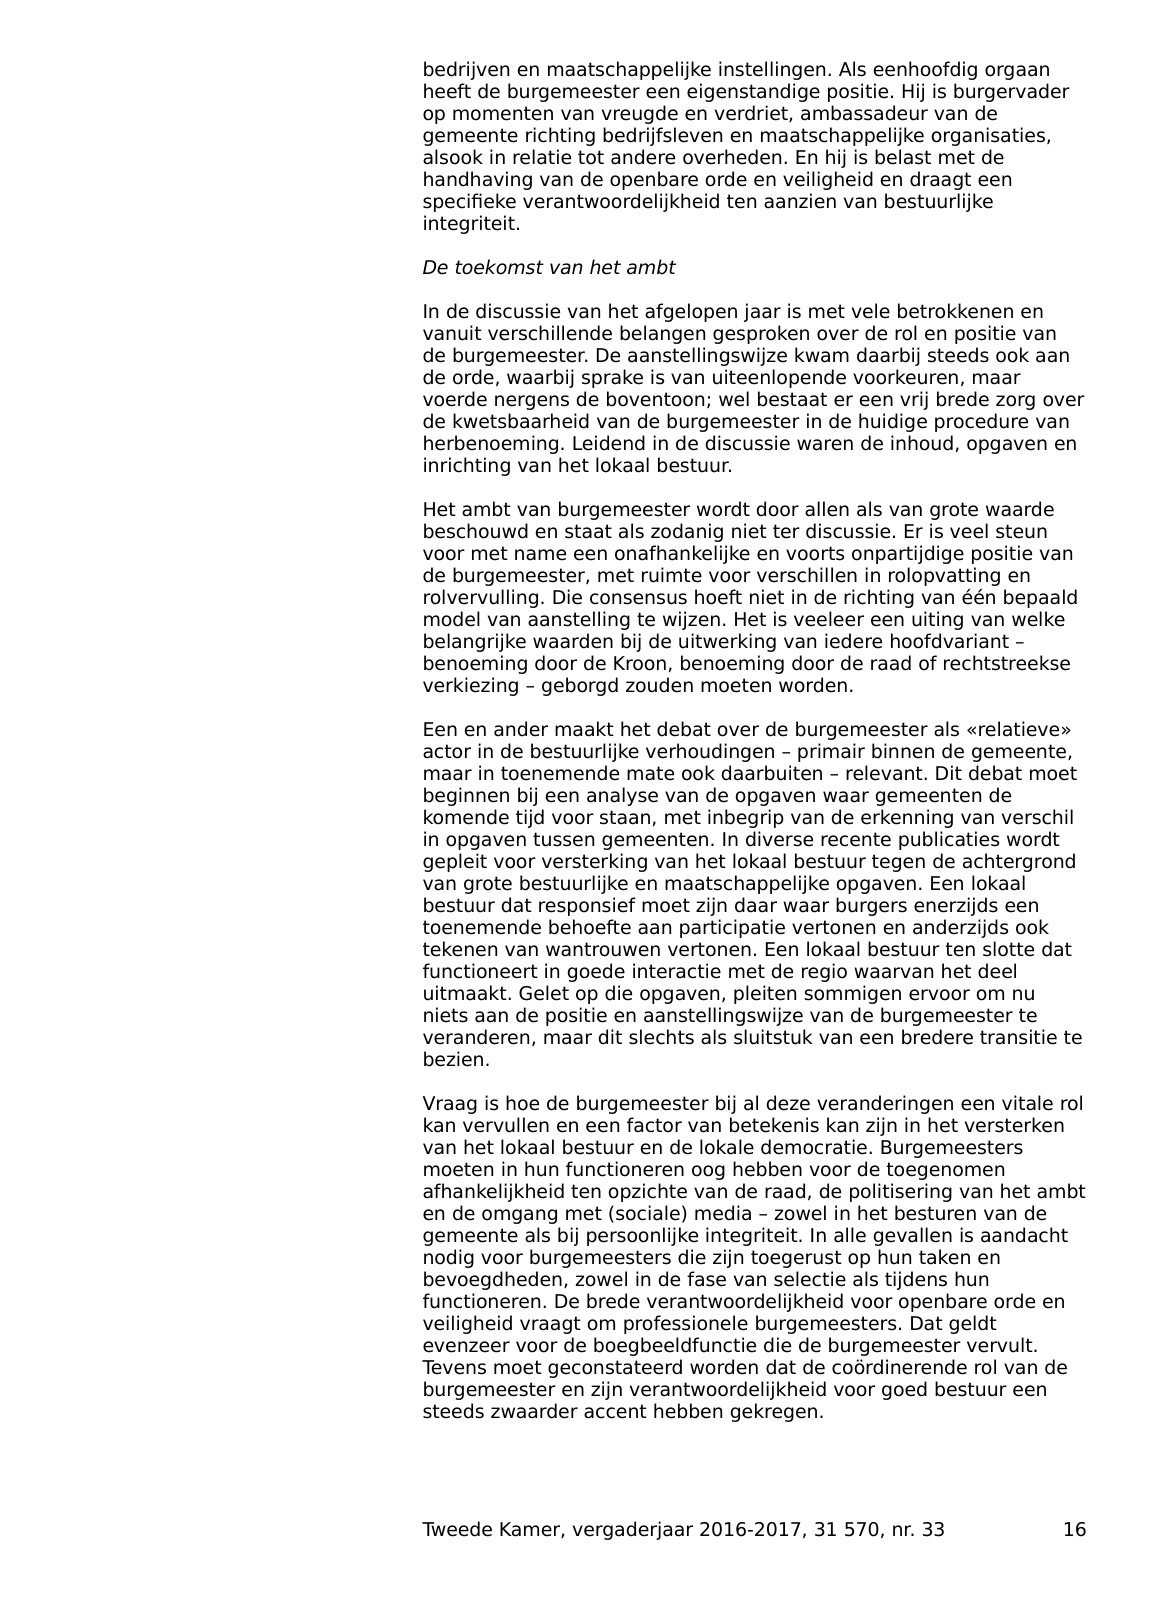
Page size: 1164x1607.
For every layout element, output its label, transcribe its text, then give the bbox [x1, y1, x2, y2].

text Het ambt van burgemeester wordt door allen als van grote waarde beschouwd en staat als zodanig niet ter discussie. Er is veel steun voor met name een onafhankelijke en voorts onpartijdige positie van de burgemeester, met ruimte voor verschillen in rolopvatting en rolvervulling. Die consensus hoeft niet in de richting van één bepaald model van aanstelling te wijzen. Het is veeleer een uiting van welke belangrijke waarden bij de uitwerking van iedere hoofdvariant – benoeming door de Kroon, benoeming door de raad of rechtstreekse verkiezing – geborgd zouden moeten worden. [422, 499, 1087, 697]
text In de discussie van het afgelopen jaar is met vele betrokkenen en vanuit verschillende belangen gesproken over de rol en positie van de burgemeester. De aanstellingswijze kwam daarbij steeds ook aan de orde, waarbij sprake is van uiteenlopende voorkeuren, maar voerde nergens de boventoon; wel bestaat er een vrij brede zorg over de kwetsbaarheid van de burgemeester in de huidige procedure van herbenoeming. Leidend in de discussie waren de inhoud, opgaven en inrichting van het lokaal bestuur. [422, 301, 1087, 477]
text bedrijven en maatschappelijke instellingen. Als eenhoofdig orgaan heeft de burgemeester een eigenstandige positie. Hij is burgervader op momenten van vreugde en verdriet, ambassadeur van de gemeente richting bedrijfsleven en maatschappelijke organisaties, alsook in relatie tot andere overheden. En hij is belast met de handhaving van de openbare orde en veiligheid en draagt een specifieke verantwoordelijkheid ten aanzien van bestuurlijke integriteit. [422, 59, 1087, 235]
text Een en ander maakt het debat over de burgemeester als «relatieve» actor in de bestuurlijke verhoudingen – primair binnen de gemeente, maar in toenemende mate ook daarbuiten – relevant. Dit debat moet beginnen bij een analyse van de opgaven waar gemeenten de komende tijd voor staan, met inbegrip van de erkenning van verschil in opgaven tussen gemeenten. In diverse recente publicaties wordt gepleit voor versterking van het lokaal bestuur tegen de achtergrond van grote bestuurlijke en maatschappelijke opgaven. Een lokaal bestuur dat responsief moet zijn daar waar burgers enerzijds een toenemende behoefte aan participatie vertonen en anderzijds ook tekenen van wantrouwen vertonen. Een lokaal bestuur ten slotte dat functioneert in goede interactie met de regio waarvan het deel uitmaakt. Gelet op die opgaven, pleiten sommigen ervoor om nu niets aan de positie en aanstellingswijze van de burgemeester te veranderen, maar dit slechts als sluitstuk van een bredere transitie te bezien. [422, 719, 1087, 1071]
text Vraag is hoe de burgemeester bij al deze veranderingen een vitale rol kan vervullen en een factor van betekenis kan zijn in het versterken van het lokaal bestuur en de lokale democratie. Burgemeesters moeten in hun functioneren oog hebben voor de toegenomen afhankelijkheid ten opzichte van de raad, de politisering van het ambt en de omgang met (sociale) media – zowel in het besturen van de gemeente als bij persoonlijke integriteit. In alle gevallen is aandacht nodig voor burgemeesters die zijn toegerust op hun taken en bevoegdheden, zowel in de fase van selectie als tijdens hun functioneren. De brede verantwoordelijkheid voor openbare orde en veiligheid vraagt om professionele burgemeesters. Dat geldt evenzeer voor de boegbeeldfunctie die de burgemeester vervult. Tevens moet geconstateerd worden dat de coördinerende rol van de burgemeester en zijn verantwoordelijkheid voor goed bestuur een steeds zwaarder accent hebben gekregen. [422, 1093, 1087, 1423]
subtitle De toekomst van het ambt [422, 257, 1087, 279]
